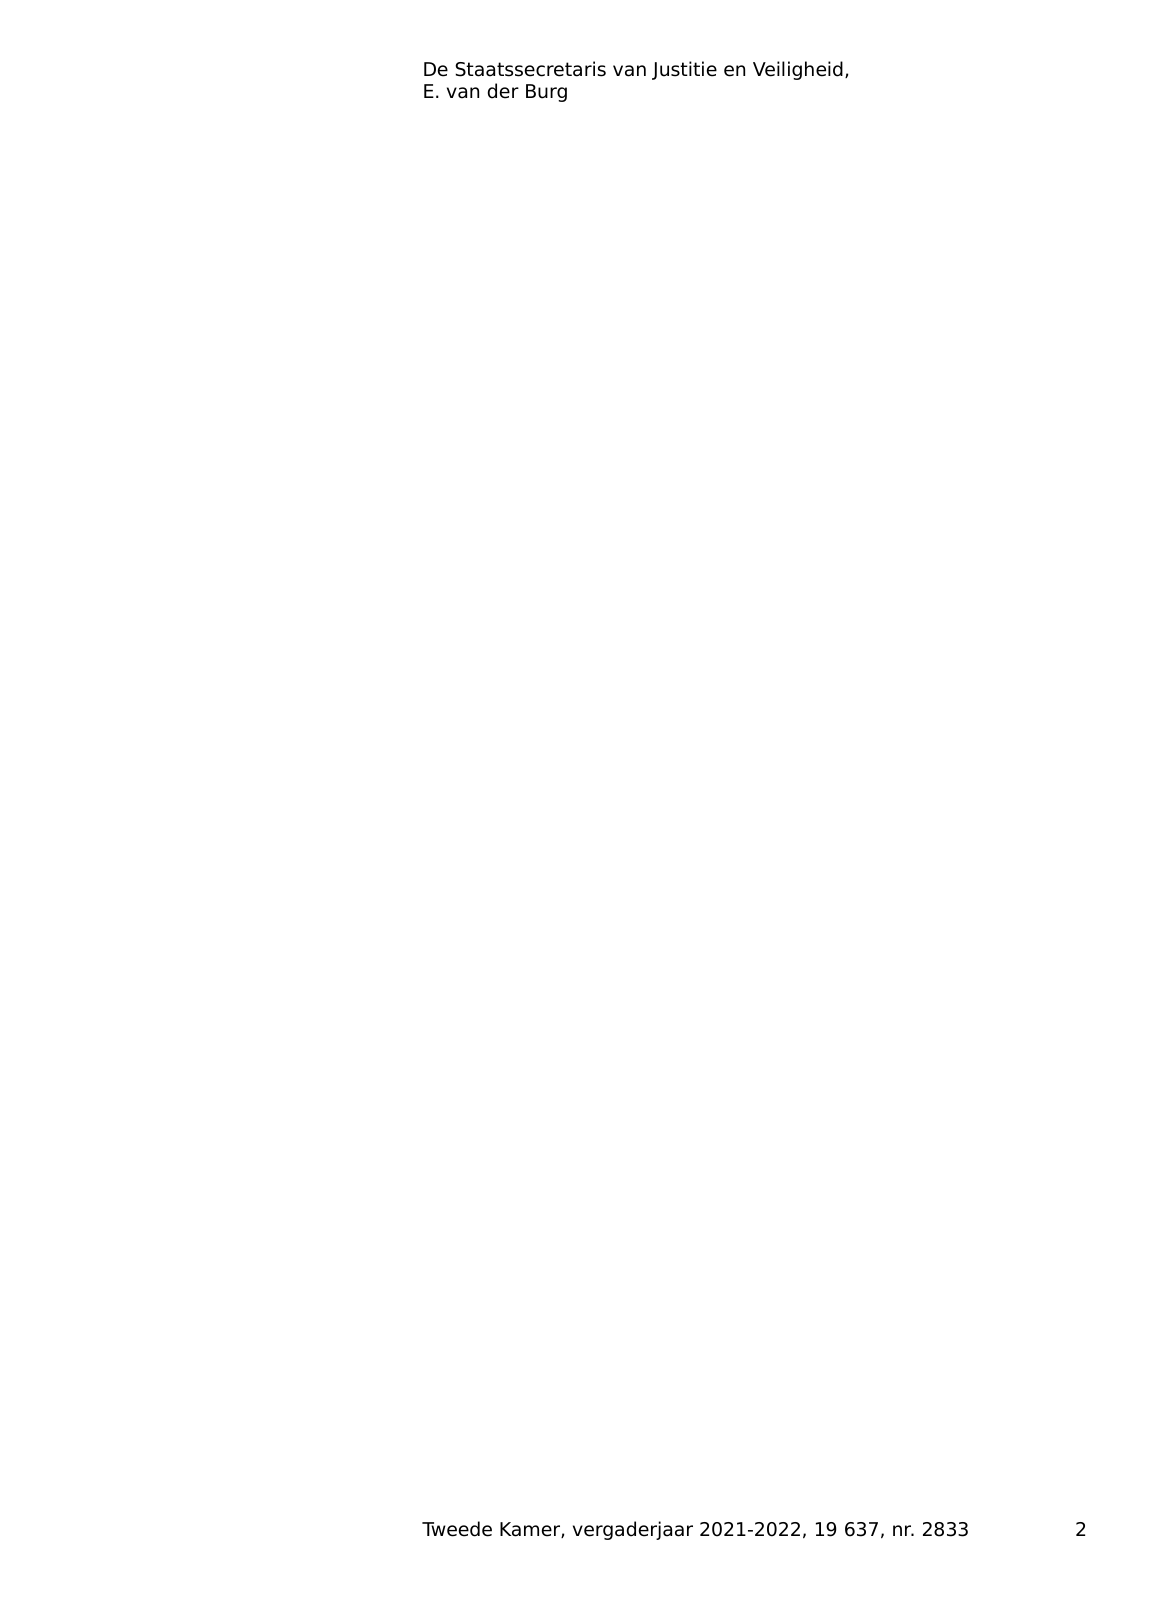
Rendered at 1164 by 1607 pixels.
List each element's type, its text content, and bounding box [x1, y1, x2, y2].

text De Staatssecretaris van Justitie en Veiligheid, E. van der Burg [422, 59, 1087, 103]
